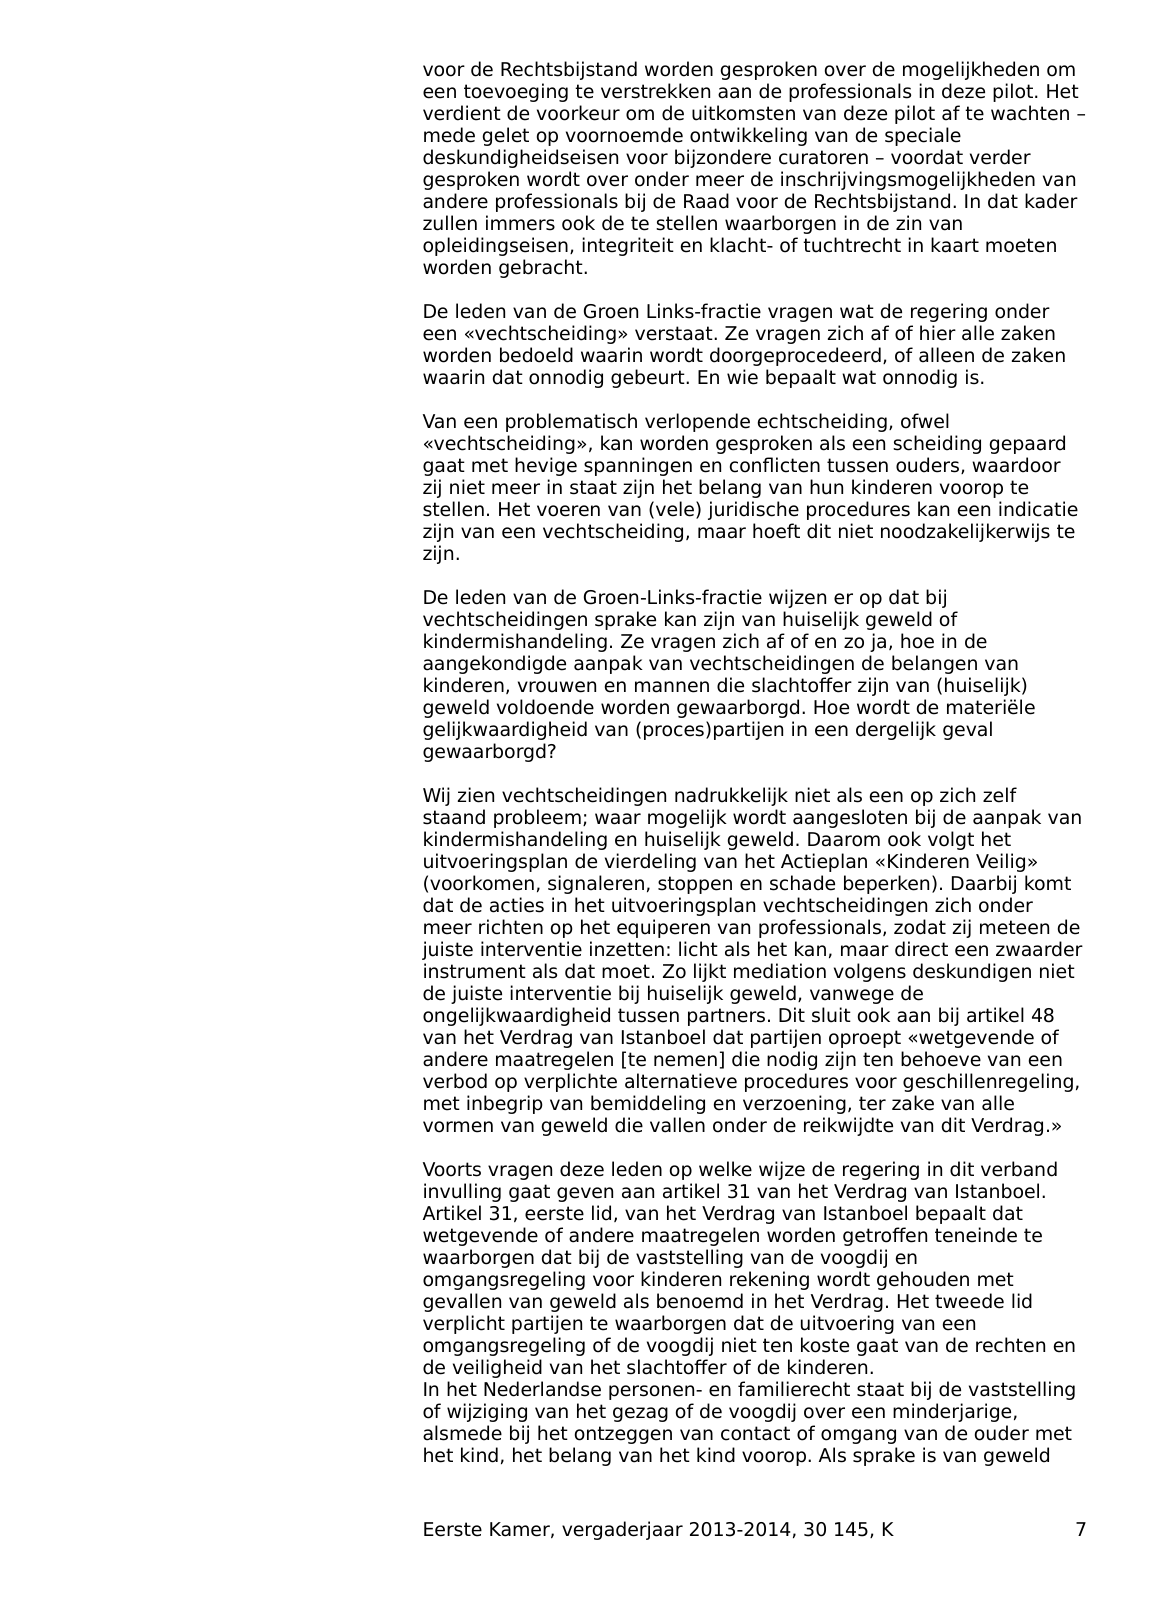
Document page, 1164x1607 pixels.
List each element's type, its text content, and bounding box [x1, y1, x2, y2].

text voor de Rechtsbijstand worden gesproken over de mogelijkheden om een toevoeging te verstrekken aan de professionals in deze pilot. Het verdient de voorkeur om de uitkomsten van deze pilot af te wachten – mede gelet op voornoemde ontwikkeling van de speciale deskundigheidseisen voor bijzondere curatoren – voordat verder gesproken wordt over onder meer de inschrijvingsmogelijkheden van andere professionals bij de Raad voor de Rechtsbijstand. In dat kader zullen immers ook de te stellen waarborgen in de zin van opleidingseisen, integriteit en klacht- of tuchtrecht in kaart moeten worden gebracht. [422, 59, 1087, 279]
text De leden van de Groen-Links-fractie wijzen er op dat bij vechtscheidingen sprake kan zijn van huiselijk geweld of kindermishandeling. Ze vragen zich af of en zo ja, hoe in de aangekondigde aanpak van vechtscheidingen de belangen van kinderen, vrouwen en mannen die slachtoffer zijn van (huiselijk) geweld voldoende worden gewaarborgd. Hoe wordt de materiële gelijkwaardigheid van (proces)partijen in een dergelijk geval gewaarborgd? [422, 587, 1087, 763]
text Voorts vragen deze leden op welke wijze de regering in dit verband invulling gaat geven aan artikel 31 van het Verdrag van Istanboel. Artikel 31, eerste lid, van het Verdrag van Istanboel bepaalt dat wetgevende of andere maatregelen worden getroffen teneinde te waarborgen dat bij de vaststelling van de voogdij en omgangsregeling voor kinderen rekening wordt gehouden met gevallen van geweld als benoemd in het Verdrag. Het tweede lid verplicht partijen te waarborgen dat de uitvoering van een omgangsregeling of de voogdij niet ten koste gaat van de rechten en de veiligheid van het slachtoffer of de kinderen. [422, 1159, 1087, 1379]
text Van een problematisch verlopende echtscheiding, ofwel «vechtscheiding», kan worden gesproken als een scheiding gepaard gaat met hevige spanningen en conflicten tussen ouders, waardoor zij niet meer in staat zijn het belang van hun kinderen voorop te stellen. Het voeren van (vele) juridische procedures kan een indicatie zijn van een vechtscheiding, maar hoeft dit niet noodzakelijkerwijs te zijn. [422, 411, 1087, 565]
text Wij zien vechtscheidingen nadrukkelijk niet als een op zich zelf staand probleem; waar mogelijk wordt aangesloten bij de aanpak van kindermishandeling en huiselijk geweld. Daarom ook volgt het uitvoeringsplan de vierdeling van het Actieplan «Kinderen Veilig» (voorkomen, signaleren, stoppen en schade beperken). Daarbij komt dat de acties in het uitvoeringsplan vechtscheidingen zich onder meer richten op het equiperen van professionals, zodat zij meteen de juiste interventie inzetten: licht als het kan, maar direct een zwaarder instrument als dat moet. Zo lijkt mediation volgens deskundigen niet de juiste interventie bij huiselijk geweld, vanwege de ongelijkwaardigheid tussen partners. Dit sluit ook aan bij artikel 48 van het Verdrag van Istanboel dat partijen oproept «wetgevende of andere maatregelen [te nemen] die nodig zijn ten behoeve van een verbod op verplichte alternatieve procedures voor geschillenregeling, met inbegrip van bemiddeling en verzoening, ter zake van alle vormen van geweld die vallen onder de reikwijdte van dit Verdrag.» [422, 785, 1087, 1137]
text In het Nederlandse personen- en familierecht staat bij de vaststelling of wijziging van het gezag of de voogdij over een minderjarige, alsmede bij het ontzeggen van contact of omgang van de ouder met het kind, het belang van het kind voorop. Als sprake is van geweld [422, 1379, 1087, 1467]
text De leden van de Groen Links-fractie vragen wat de regering onder een «vechtscheiding» verstaat. Ze vragen zich af of hier alle zaken worden bedoeld waarin wordt doorgeprocedeerd, of alleen de zaken waarin dat onnodig gebeurt. En wie bepaalt wat onnodig is. [422, 301, 1087, 389]
